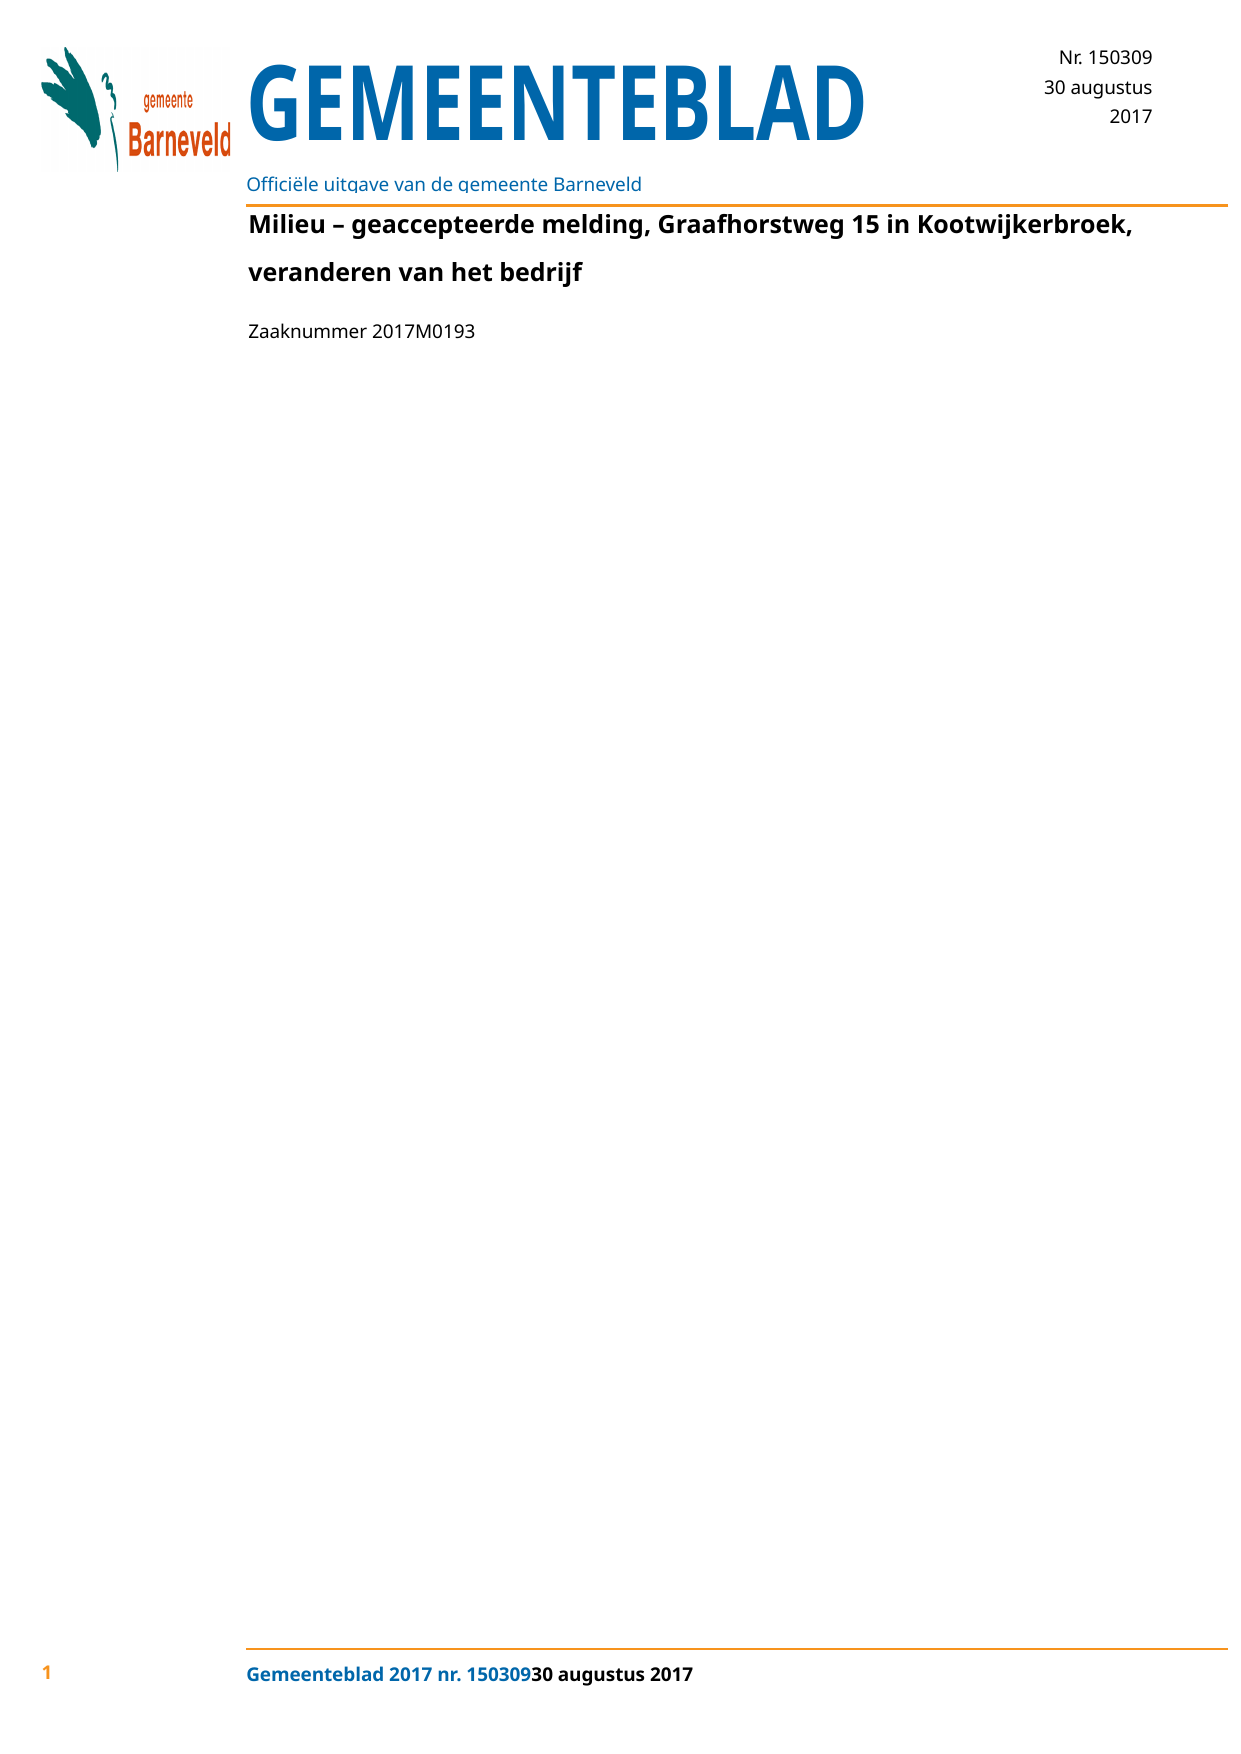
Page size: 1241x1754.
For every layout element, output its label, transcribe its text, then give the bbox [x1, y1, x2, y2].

text Zaaknummer 2017M0193 [248, 318, 1152, 344]
picture [41, 47, 231, 172]
text Milieu – geaccepteerde melding, Graafhorstweg 15 in Kootwijkerbroek, veranderen van het bedrijf [248, 207, 1152, 288]
